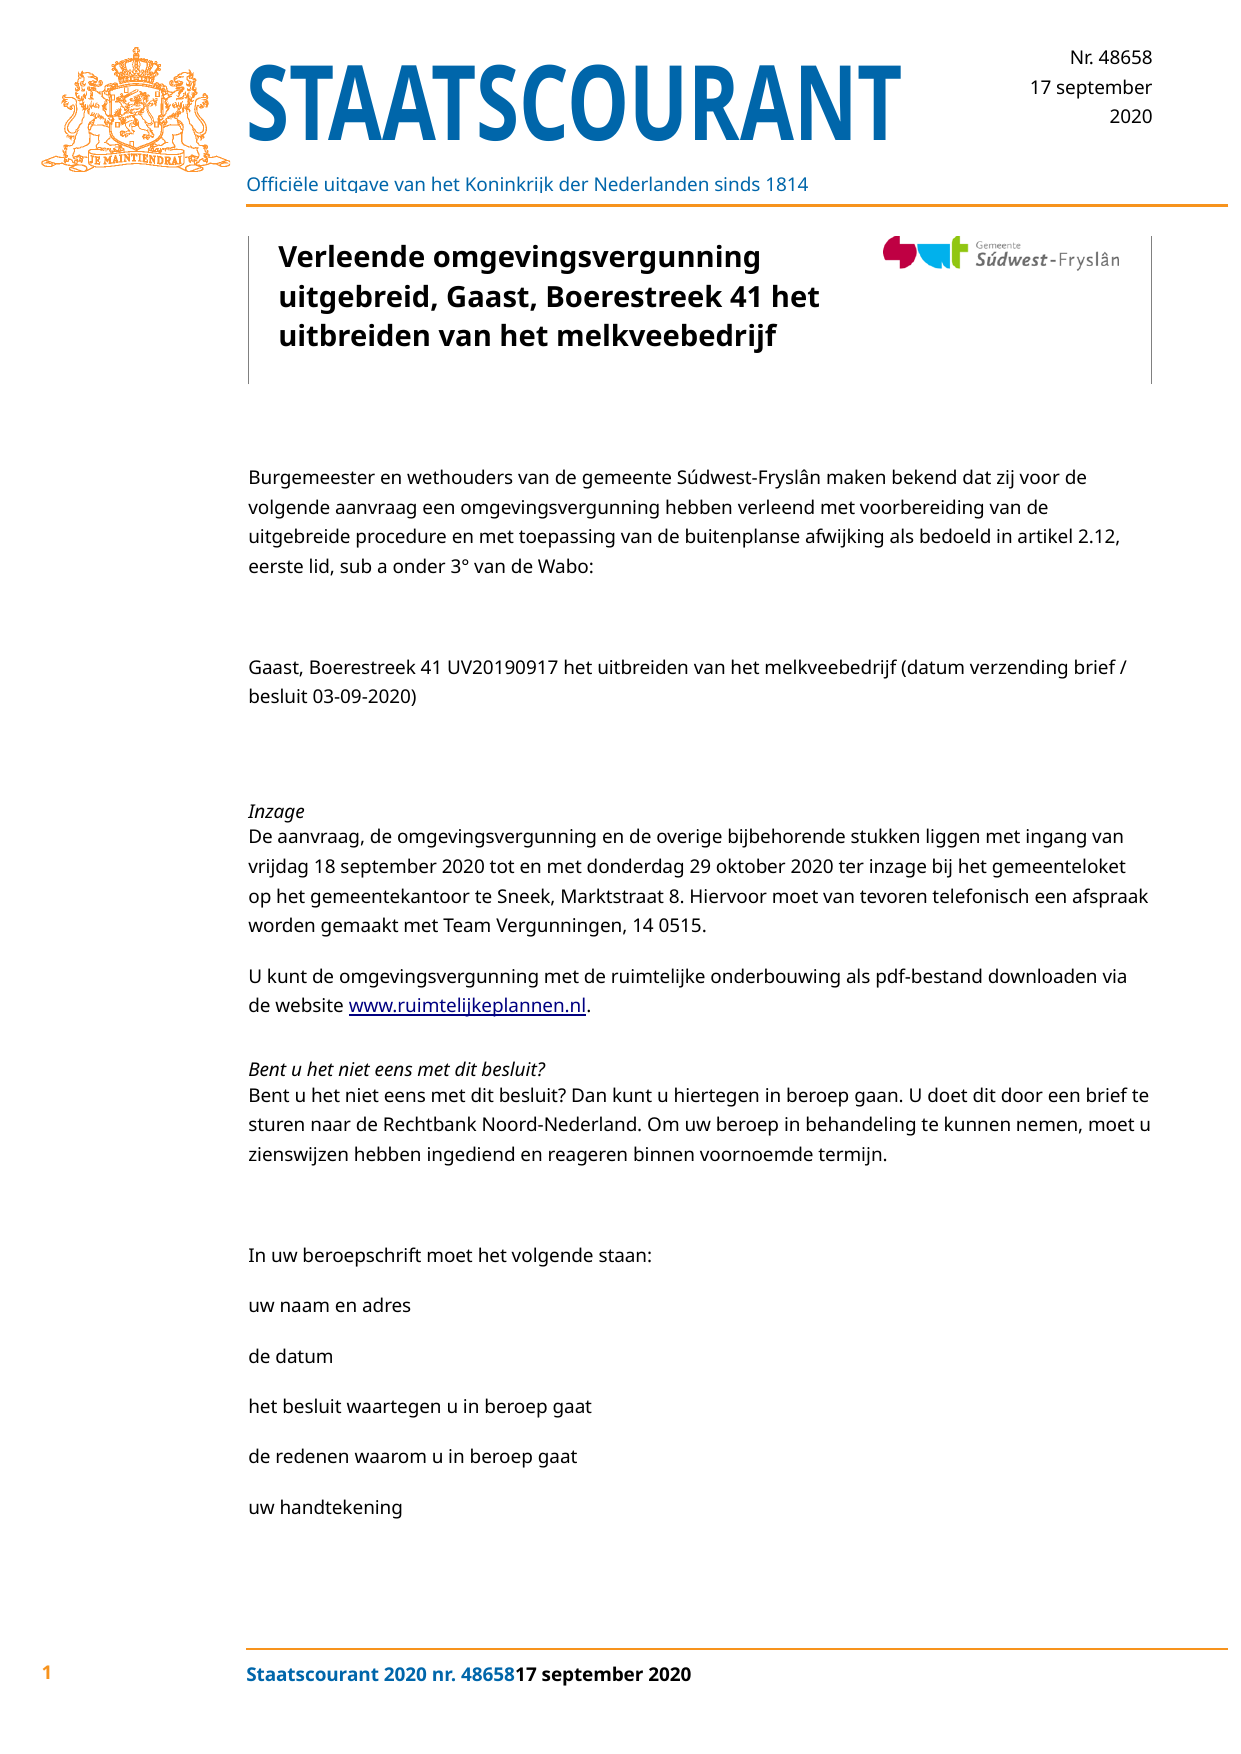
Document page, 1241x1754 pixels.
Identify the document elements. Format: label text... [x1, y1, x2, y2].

text In uw beroepschrift moet het volgende staan: [248, 1242, 1152, 1268]
text Inzage [248, 798, 1152, 824]
text Bent u het niet eens met dit besluit? [248, 1056, 1152, 1082]
text de redenen waarom u in beroep gaat [248, 1444, 1152, 1469]
text uw handtekening [248, 1494, 1152, 1520]
table_header [850, 236, 1151, 384]
text de datum [248, 1343, 1152, 1369]
text uw naam en adres [248, 1292, 1152, 1318]
text U kunt de omgevingsvergunning met de ruimtelijke onderbouwing als pdf-bestand downloaden via de website www.ruimtelijkeplannen.nl. [248, 963, 1152, 1018]
text Bent u het niet eens met dit besluit? Dan kunt u hiertegen in beroep gaan. U doet dit door een brief te sturen naar de Rechtbank Noord-Nederland. Om uw beroep in behandeling te kunnen nemen, moet u zienswijzen hebben ingediend en reageren binnen voornoemde termijn. [248, 1082, 1152, 1167]
text het besluit waartegen u in beroep gaat [248, 1393, 1152, 1419]
text Burgemeester en wethouders van de gemeente Súdwest-Fryslân maken bekend dat zij voor de volgende aanvraag een omgevingsvergunning hebben verleend met voorbereiding van de uitgebreide procedure en met toepassing van de buitenplanse afwijking als bedoeld in artikel 2.12, eerste lid, sub a onder 3° van de Wabo: [248, 464, 1152, 579]
picture [882, 236, 1119, 272]
text Gaast, Boerestreek 41 UV20190917 het uitbreiden van het melkveebedrijf (datum verzending brief / besluit 03-09-2020) [248, 654, 1152, 709]
picture [41, 47, 231, 172]
table_header Verleende omgevingsvergunning uitgebreid, Gaast, Boerestreek 41 het uitbreiden van het melkveebedrijf [249, 236, 850, 384]
text De aanvraag, de omgevingsvergunning en de overige bijbehorende stukken liggen met ingang van vrijdag 18 september 2020 tot en met donderdag 29 oktober 2020 ter inzage bij het gemeenteloket op het gemeentekantoor te Sneek, Marktstraat 8. Hiervoor moet van tevoren telefonisch een afspraak worden gemaakt met Team Vergunningen, 14 0515. [248, 824, 1152, 938]
